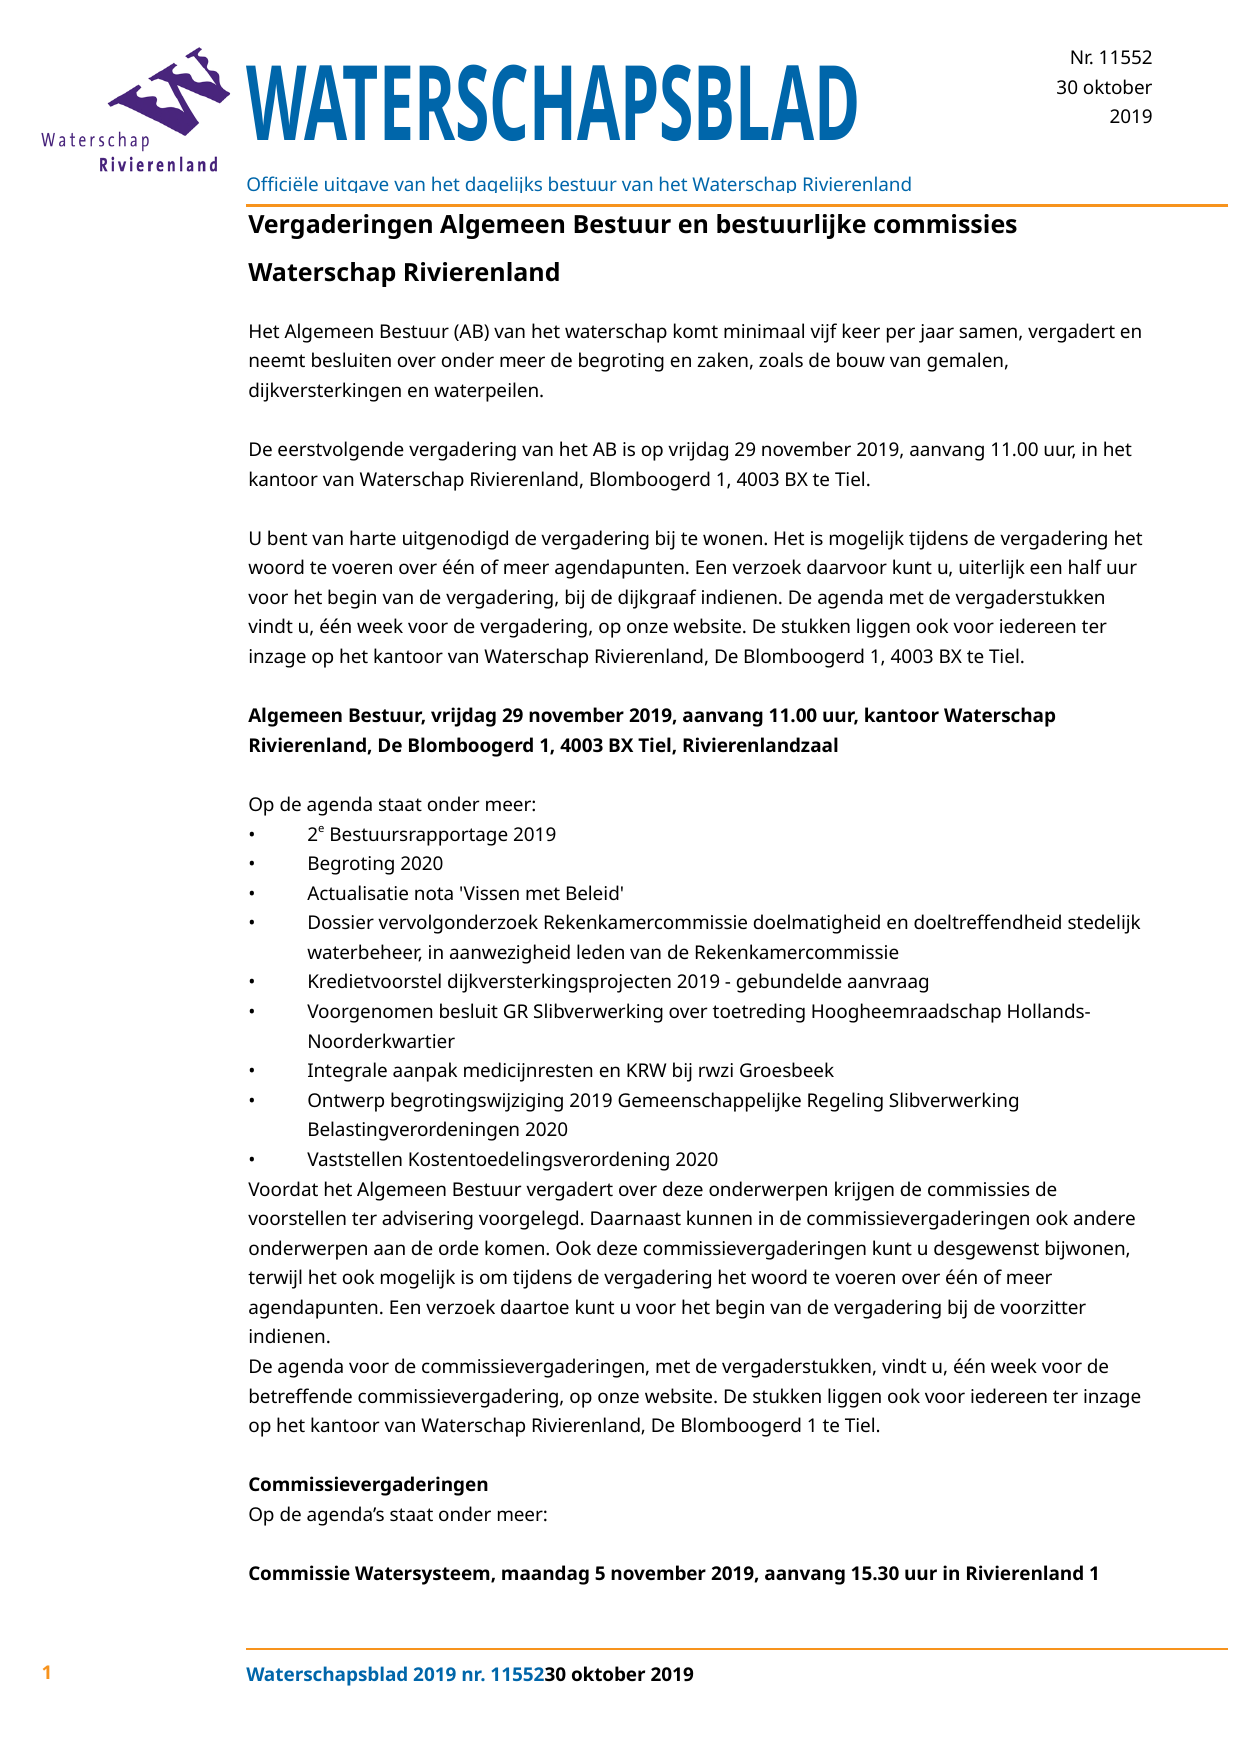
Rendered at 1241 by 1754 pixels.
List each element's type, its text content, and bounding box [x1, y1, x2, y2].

text Voordat het Algemeen Bestuur vergadert over deze onderwerpen krijgen de commissies de voorstellen ter advisering voorgelegd. Daarnaast kunnen in de commissievergaderingen ook andere onderwerpen aan de orde komen. Ook deze commissievergaderingen kunt u desgewenst bijwonen, terwijl het ook mogelijk is om tijdens de vergadering het woord te voeren over één of meer agendapunten. Een verzoek daartoe kunt u voor het begin van de vergadering bij de voorzitter indienen. [248, 1176, 1152, 1349]
list Dossier vervolgonderzoek Rekenkamercommissie doelmatigheid en doeltreffendheid stedelijk waterbeheer, in aanwezigheid leden van de Rekenkamercommissie [248, 909, 1152, 965]
text Het Algemeen Bestuur (AB) van het waterschap komt minimaal vijf keer per jaar samen, vergadert en neemt besluiten over onder meer de begroting en zaken, zoals de bouw van gemalen, dijkversterkingen en waterpeilen. [248, 318, 1152, 403]
list Actualisatie nota 'Vissen met Beleid' [248, 880, 1152, 906]
text U bent van harte uitgenodigd de vergadering bij te wonen. Het is mogelijk tijdens de vergadering het woord te voeren over één of meer agendapunten. Een verzoek daarvoor kunt u, uiterlijk een half uur voor het begin van de vergadering, bij de dijkgraaf indienen. De agenda met de vergaderstukken vindt u, één week voor de vergadering, op onze website. De stukken liggen ook voor iedereen ter inzage op het kantoor van Waterschap Rivierenland, De Blomboogerd 1, 4003 BX te Tiel. [248, 525, 1152, 669]
list Vaststellen Kostentoedelingsverordening 2020 [248, 1146, 1152, 1172]
list Integrale aanpak medicijnresten en KRW bij rwzi Groesbeek [248, 1057, 1152, 1083]
list Kredietvoorstel dijkversterkingsprojecten 2019 - gebundelde aanvraag [248, 969, 1152, 994]
list Voorgenomen besluit GR Slibverwerking over toetreding Hoogheemraadschap Hollands-Noorderkwartier [248, 998, 1152, 1054]
text Commissievergaderingen [248, 1472, 1152, 1497]
text Vergaderingen Algemeen Bestuur en bestuurlijke commissies Waterschap Rivierenland [248, 207, 1152, 288]
text De eerstvolgende vergadering van het AB is op vrijdag 29 november 2019, aanvang 11.00 uur, in het kantoor van Waterschap Rivierenland, Blomboogerd 1, 4003 BX te Tiel. [248, 436, 1152, 492]
picture [41, 47, 231, 172]
list Ontwerp begrotingswijziging 2019 Gemeenschappelijke Regeling Slibverwerking Belastingverordeningen 2020 [248, 1087, 1152, 1142]
text De agenda voor de commissievergaderingen, met de vergaderstukken, vindt u, één week voor de betreffende commissievergadering, op onze website. De stukken liggen ook voor iedereen ter inzage op het kantoor van Waterschap Rivierenland, De Blomboogerd 1 te Tiel. [248, 1353, 1152, 1438]
text Commissie Watersysteem, maandag 5 november 2019, aanvang 15.30 uur in Rivierenland 1 [248, 1560, 1152, 1586]
text Op de agenda’s staat onder meer: [248, 1501, 1152, 1527]
list Begroting 2020 [248, 850, 1152, 876]
list 2e Bestuursrapportage 2019 [248, 821, 1152, 847]
text Algemeen Bestuur, vrijdag 29 november 2019, aanvang 11.00 uur, kantoor Waterschap Rivierenland, De Blomboogerd 1, 4003 BX Tiel, Rivierenlandzaal [248, 702, 1152, 758]
text Op de agenda staat onder meer: [248, 791, 1152, 817]
